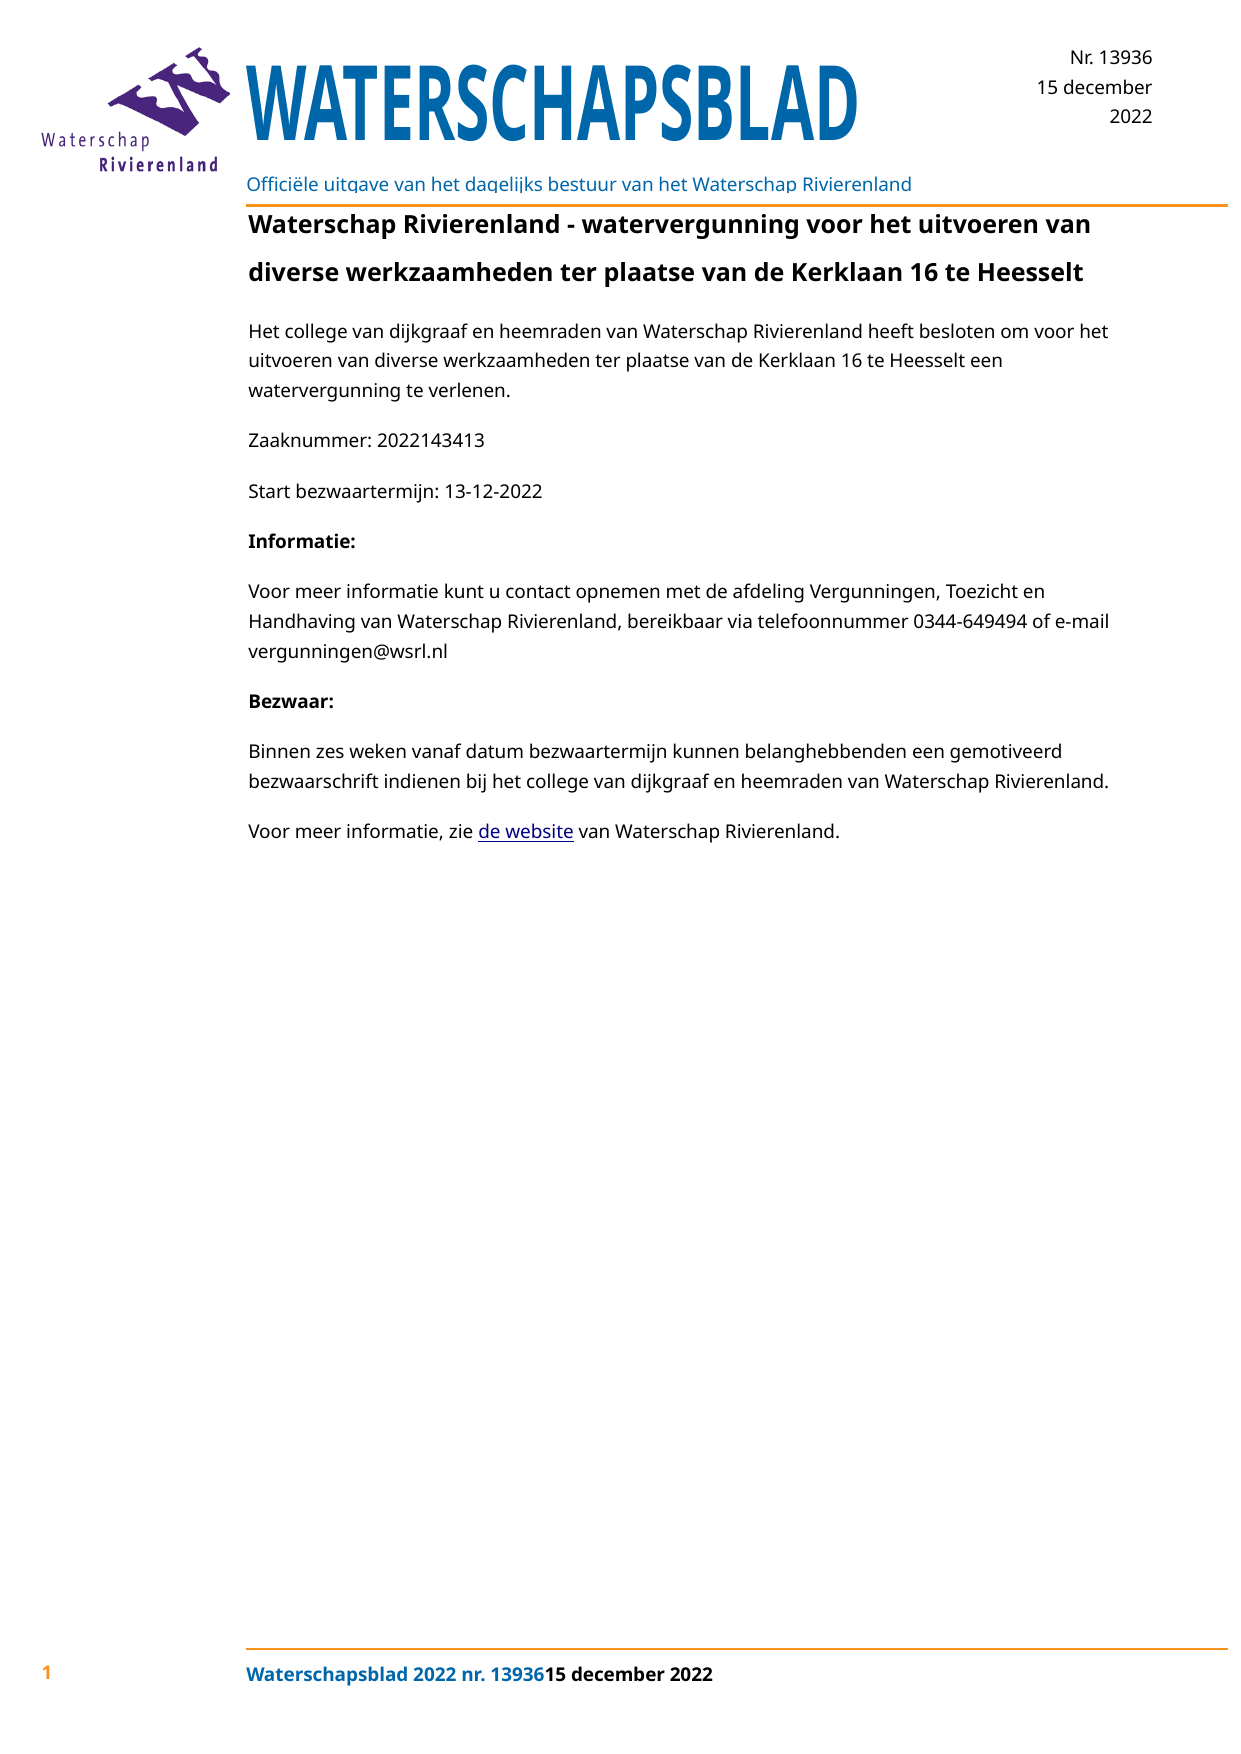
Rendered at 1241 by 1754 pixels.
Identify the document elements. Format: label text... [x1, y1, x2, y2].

picture [41, 47, 231, 172]
text Informatie: [248, 528, 1152, 554]
text Voor meer informatie kunt u contact opnemen met de afdeling Vergunningen, Toezicht en Handhaving van Waterschap Rivierenland, bereikbaar via telefoonnummer 0344-649494 of e-mail vergunningen@wsrl.nl [248, 579, 1152, 664]
text Start bezwaartermijn: 13-12-2022 [248, 478, 1152, 504]
text Binnen zes weken vanaf datum bezwaartermijn kunnen belanghebbenden een gemotiveerd bezwaarschrift indienen bij het college van dijkgraaf en heemraden van Waterschap Rivierenland. [248, 739, 1152, 794]
text Zaaknummer: 2022143413 [248, 427, 1152, 453]
text Waterschap Rivierenland - watervergunning voor het uitvoeren van diverse werkzaamheden ter plaatse van de Kerklaan 16 te Heesselt [248, 207, 1152, 288]
text Het college van dijkgraaf en heemraden van Waterschap Rivierenland heeft besloten om voor het uitvoeren van diverse werkzaamheden ter plaatse van de Kerklaan 16 te Heesselt een watervergunning te verlenen. [248, 318, 1152, 403]
text Voor meer informatie, zie de website van Waterschap Rivierenland. [248, 819, 1152, 844]
text Bezwaar: [248, 688, 1152, 714]
